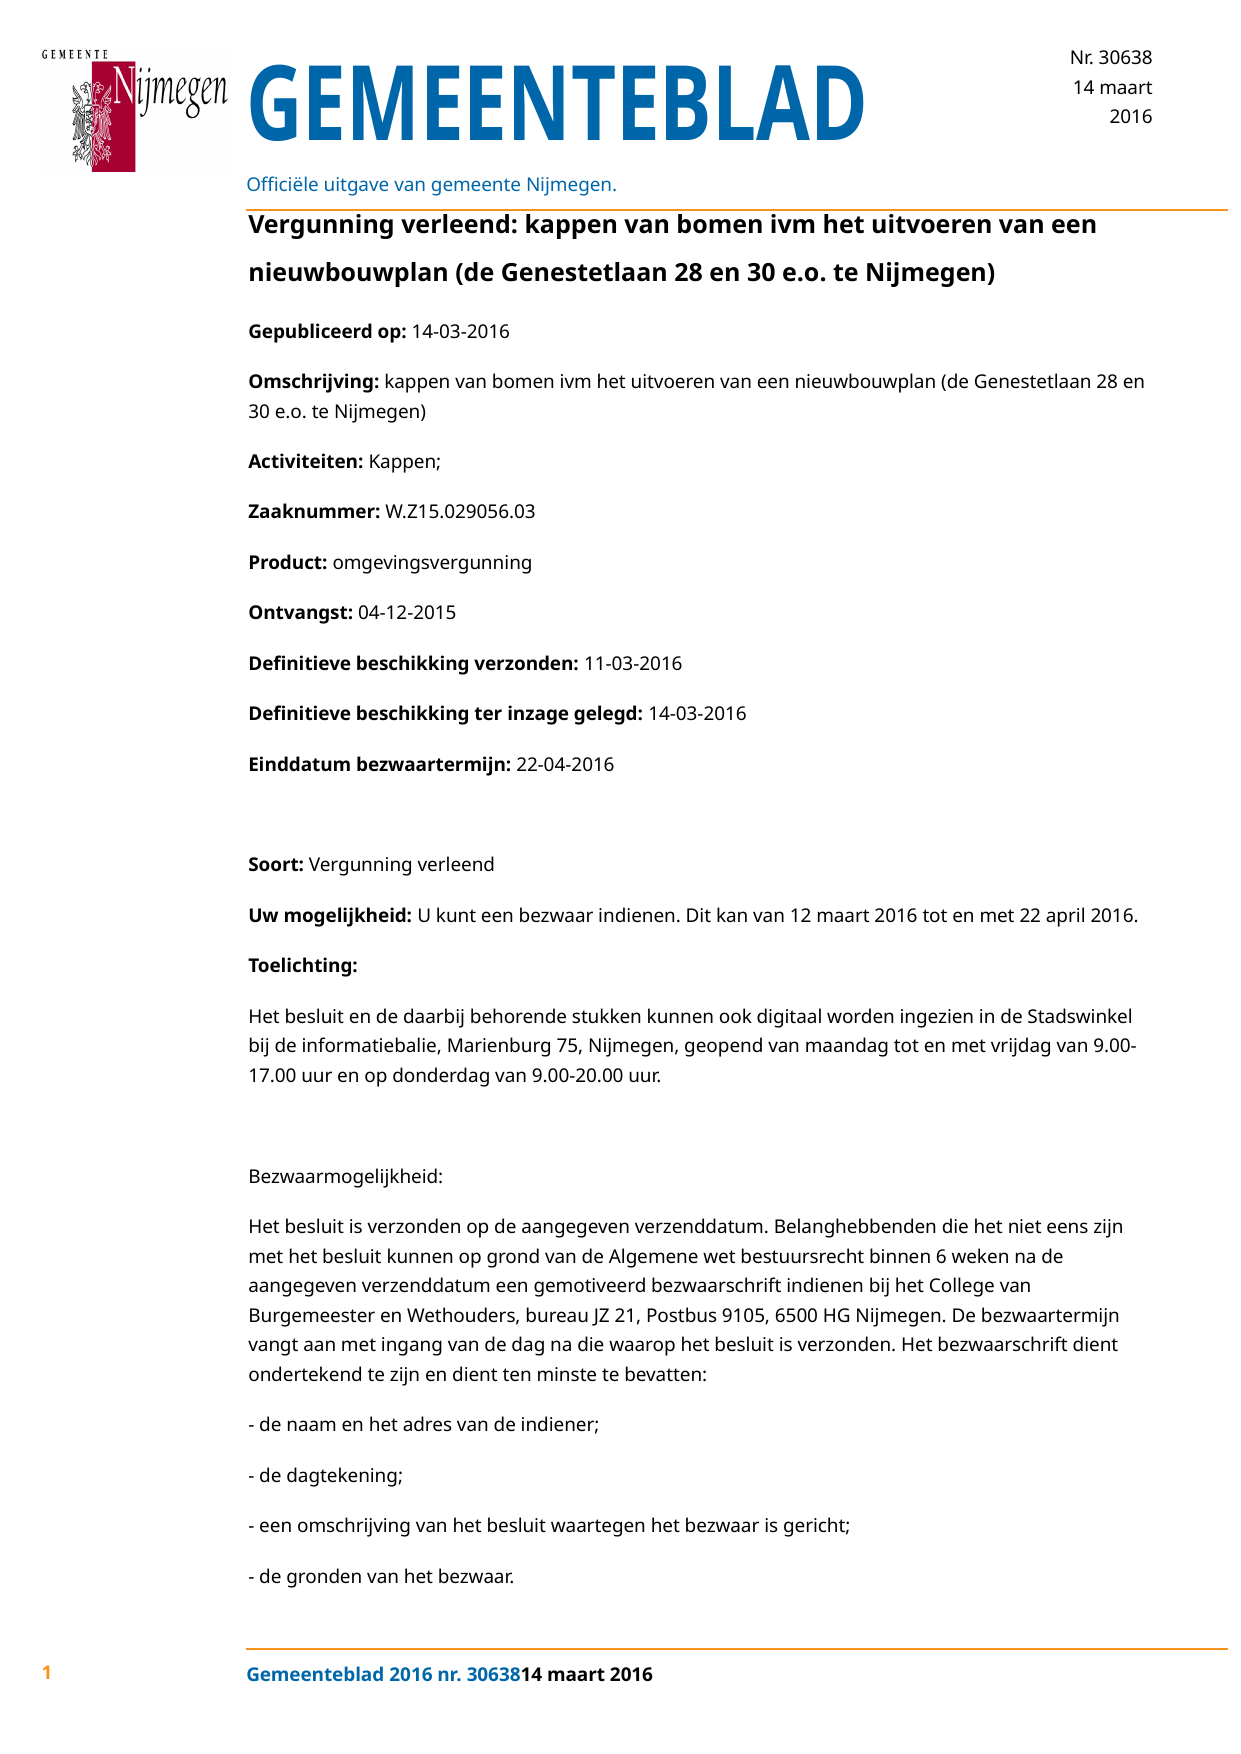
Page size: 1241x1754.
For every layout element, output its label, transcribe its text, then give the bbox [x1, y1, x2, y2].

text - de gronden van het bezwaar. [248, 1563, 1152, 1589]
text Het besluit en de daarbij behorende stukken kunnen ook digitaal worden ingezien in de Stadswinkel bij de informatiebalie, Marienburg 75, Nijmegen, geopend van maandag tot en met vrijdag van 9.00-17.00 uur en op donderdag van 9.00-20.00 uur. [248, 1003, 1152, 1088]
text Einddatum bezwaartermijn: 22-04-2016 [248, 751, 1152, 777]
text Omschrijving: kappen van bomen ivm het uitvoeren van een nieuwbouwplan (de Genestetlaan 28 en 30 e.o. te Nijmegen) [248, 368, 1152, 424]
text Het besluit is verzonden op de aangegeven verzenddatum. Belanghebbenden die het niet eens zijn met het besluit kunnen op grond van de Algemene wet bestuursrecht binnen 6 weken na de aangegeven verzenddatum een gemotiveerd bezwaarschrift indienen bij het College van Burgemeester en Wethouders, bureau JZ 21, Postbus 9105, 6500 HG Nijmegen. De bezwaartermijn vangt aan met ingang van de dag na die waarop het besluit is verzonden. Het bezwaarschrift dient ondertekend te zijn en dient ten minste te bevatten: [248, 1213, 1152, 1387]
picture [41, 47, 231, 172]
text Toelichting: [248, 952, 1152, 978]
text - een omschrijving van het besluit waartegen het bezwaar is gericht; [248, 1512, 1152, 1538]
text Product: omgevingsvergunning [248, 549, 1152, 575]
text Uw mogelijkheid: U kunt een bezwaar indienen. Dit kan van 12 maart 2016 tot en met 22 april 2016. [248, 902, 1152, 928]
text Vergunning verleend: kappen van bomen ivm het uitvoeren van een nieuwbouwplan (de Genestetlaan 28 en 30 e.o. te Nijmegen) [248, 211, 1152, 288]
text Definitieve beschikking verzonden: 11-03-2016 [248, 650, 1152, 676]
text Gepubliceerd op: 14-03-2016 [248, 318, 1152, 344]
text Activiteiten: Kappen; [248, 448, 1152, 474]
text Zaaknummer: W.Z15.029056.03 [248, 499, 1152, 524]
text - de naam en het adres van de indiener; [248, 1412, 1152, 1437]
text Definitieve beschikking ter inzage gelegd: 14-03-2016 [248, 700, 1152, 726]
text Bezwaarmogelijkheid: [248, 1163, 1152, 1189]
text Ontvangst: 04-12-2015 [248, 599, 1152, 625]
text - de dagtekening; [248, 1462, 1152, 1488]
text Soort: Vergunning verleend [248, 852, 1152, 877]
